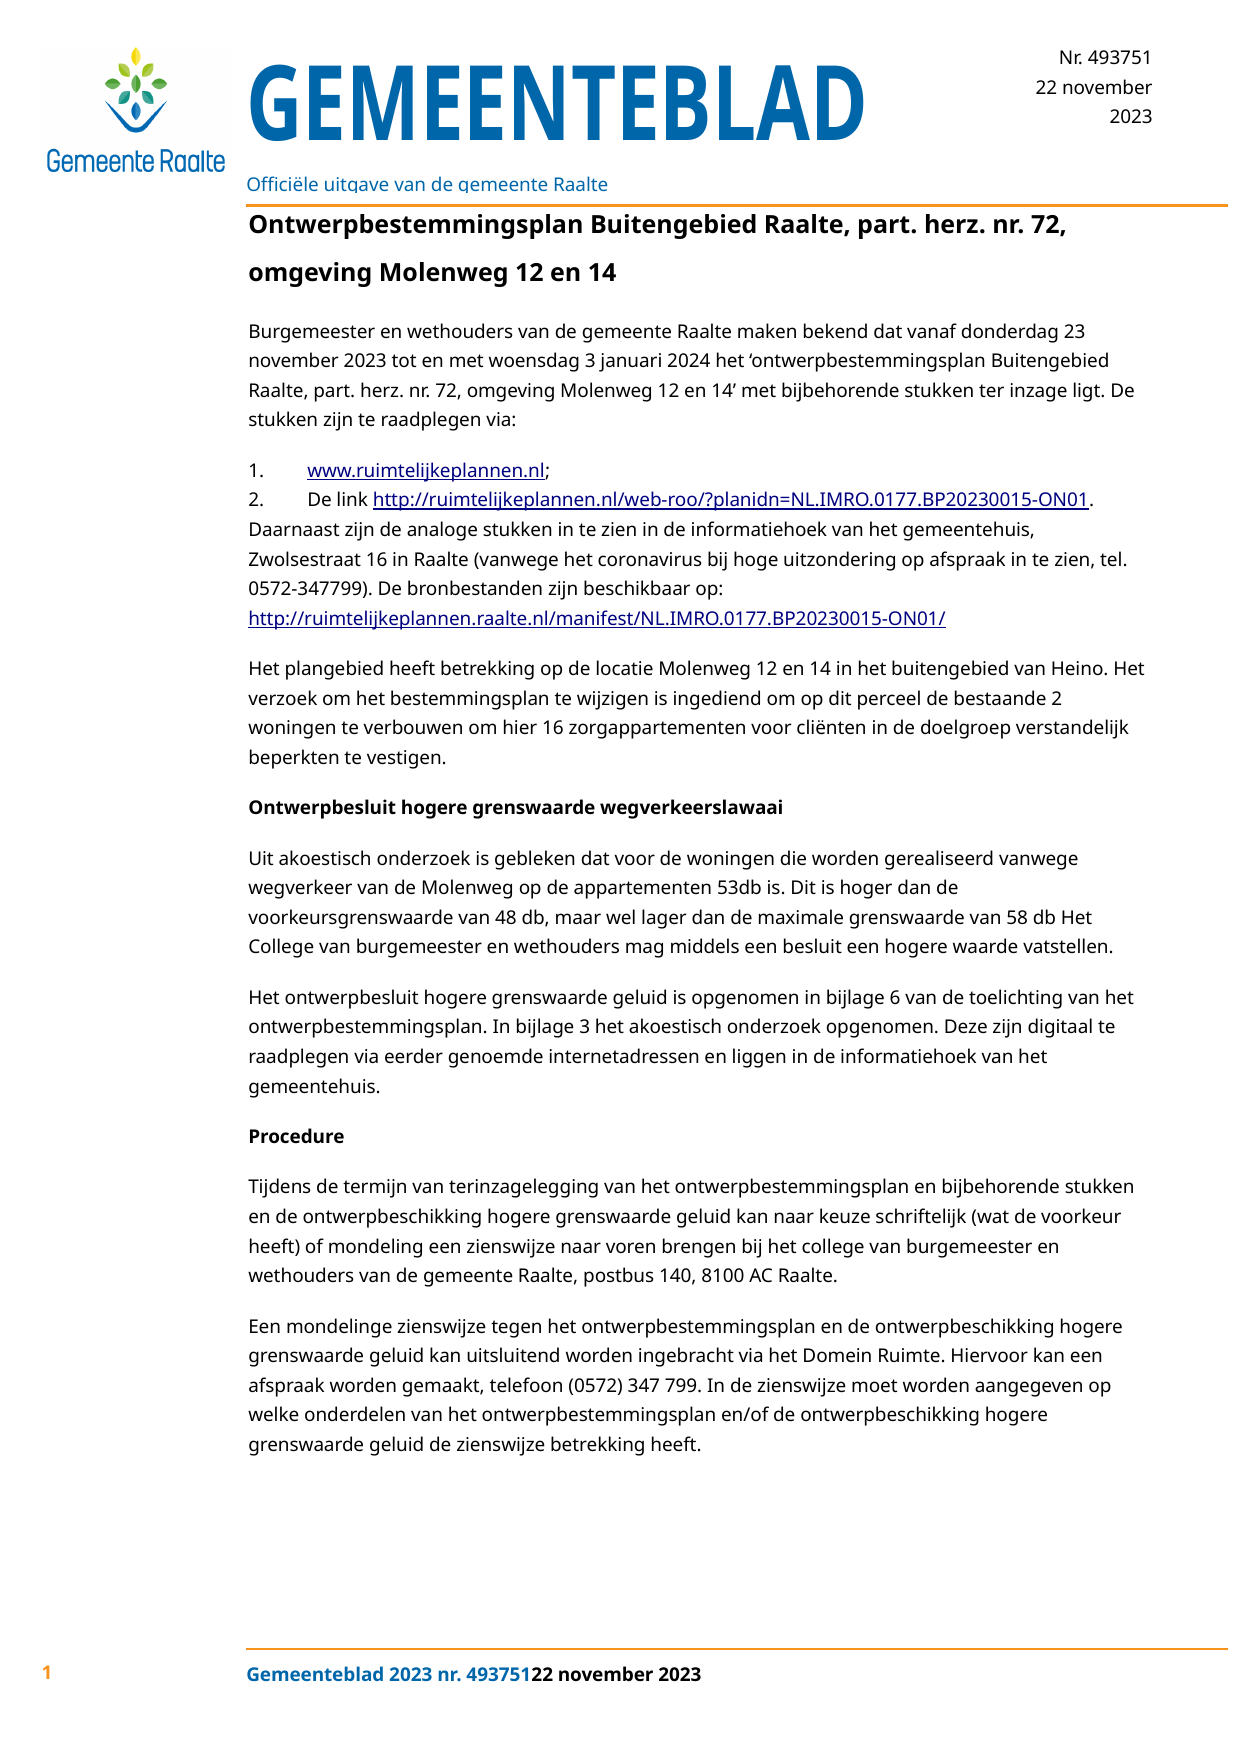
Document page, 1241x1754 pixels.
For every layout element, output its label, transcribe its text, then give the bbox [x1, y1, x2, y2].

list www.ruimtelijkeplannen.nl; [248, 457, 1152, 483]
text Ontwerpbestemmingsplan Buitengebied Raalte, part. herz. nr. 72, omgeving Molenweg 12 en 14 [248, 207, 1152, 288]
text Het ontwerpbesluit hogere grenswaarde geluid is opgenomen in bijlage 6 van de toelichting van het ontwerpbestemmingsplan. In bijlage 3 het akoestisch onderzoek opgenomen. Deze zijn digitaal te raadplegen via eerder genoemde internetadressen en liggen in de informatiehoek van het gemeentehuis. [248, 984, 1152, 1099]
text Burgemeester en wethouders van de gemeente Raalte maken bekend dat vanaf donderdag 23 november 2023 tot en met woensdag 3 januari 2024 het ‘ontwerpbestemmingsplan Buitengebied Raalte, part. herz. nr. 72, omgeving Molenweg 12 en 14’ met bijbehorende stukken ter inzage ligt. De stukken zijn te raadplegen via: [248, 318, 1152, 432]
text Het plangebied heeft betrekking op de locatie Molenweg 12 en 14 in het buitengebied van Heino. Het verzoek om het bestemmingsplan te wijzigen is ingediend om op dit perceel de bestaande 2 woningen te verbouwen om hier 16 zorgappartementen voor cliënten in de doelgroep verstandelijk beperkten te vestigen. [248, 655, 1152, 770]
text Procedure [248, 1123, 1152, 1149]
text Tijdens de termijn van terinzagelegging van het ontwerpbestemmingsplan en bijbehorende stukken en de ontwerpbeschikking hogere grenswaarde geluid kan naar keuze schriftelijk (wat de voorkeur heeft) of mondeling een zienswijze naar voren brengen bij het college van burgemeester en wethouders van de gemeente Raalte, postbus 140, 8100 AC Raalte. [248, 1174, 1152, 1288]
text Ontwerpbesluit hogere grenswaarde wegverkeerslawaai [248, 794, 1152, 820]
text Uit akoestisch onderzoek is gebleken dat voor de woningen die worden gerealiseerd vanwege wegverkeer van de Molenweg op de appartementen 53db is. Dit is hoger dan de voorkeursgrenswaarde van 48 db, maar wel lager dan de maximale grenswaarde van 58 db Het College van burgemeester en wethouders mag middels een besluit een hogere waarde vatstellen. [248, 845, 1152, 959]
text Een mondelinge zienswijze tegen het ontwerpbestemmingsplan en de ontwerpbeschikking hogere grenswaarde geluid kan uitsluitend worden ingebracht via het Domein Ruimte. Hiervoor kan een afspraak worden gemaakt, telefoon (0572) 347 799. In de zienswijze moet worden aangegeven op welke onderdelen van het ontwerpbestemmingsplan en/of de ontwerpbeschikking hogere grenswaarde geluid de zienswijze betrekking heeft. [248, 1313, 1152, 1457]
list De link http://ruimtelijkeplannen.nl/web-roo/?planidn=NL.IMRO.0177.BP20230015-ON01. [248, 487, 1152, 512]
picture [41, 47, 231, 172]
text Daarnaast zijn de analoge stukken in te zien in de informatiehoek van het gemeentehuis, Zwolsestraat 16 in Raalte (vanwege het coronavirus bij hoge uitzondering op afspraak in te zien, tel. 0572-347799). De bronbestanden zijn beschikbaar op: http://ruimtelijkeplannen.raalte.nl/manifest/NL.IMRO.0177.BP20230015-ON01/ [248, 516, 1152, 631]
